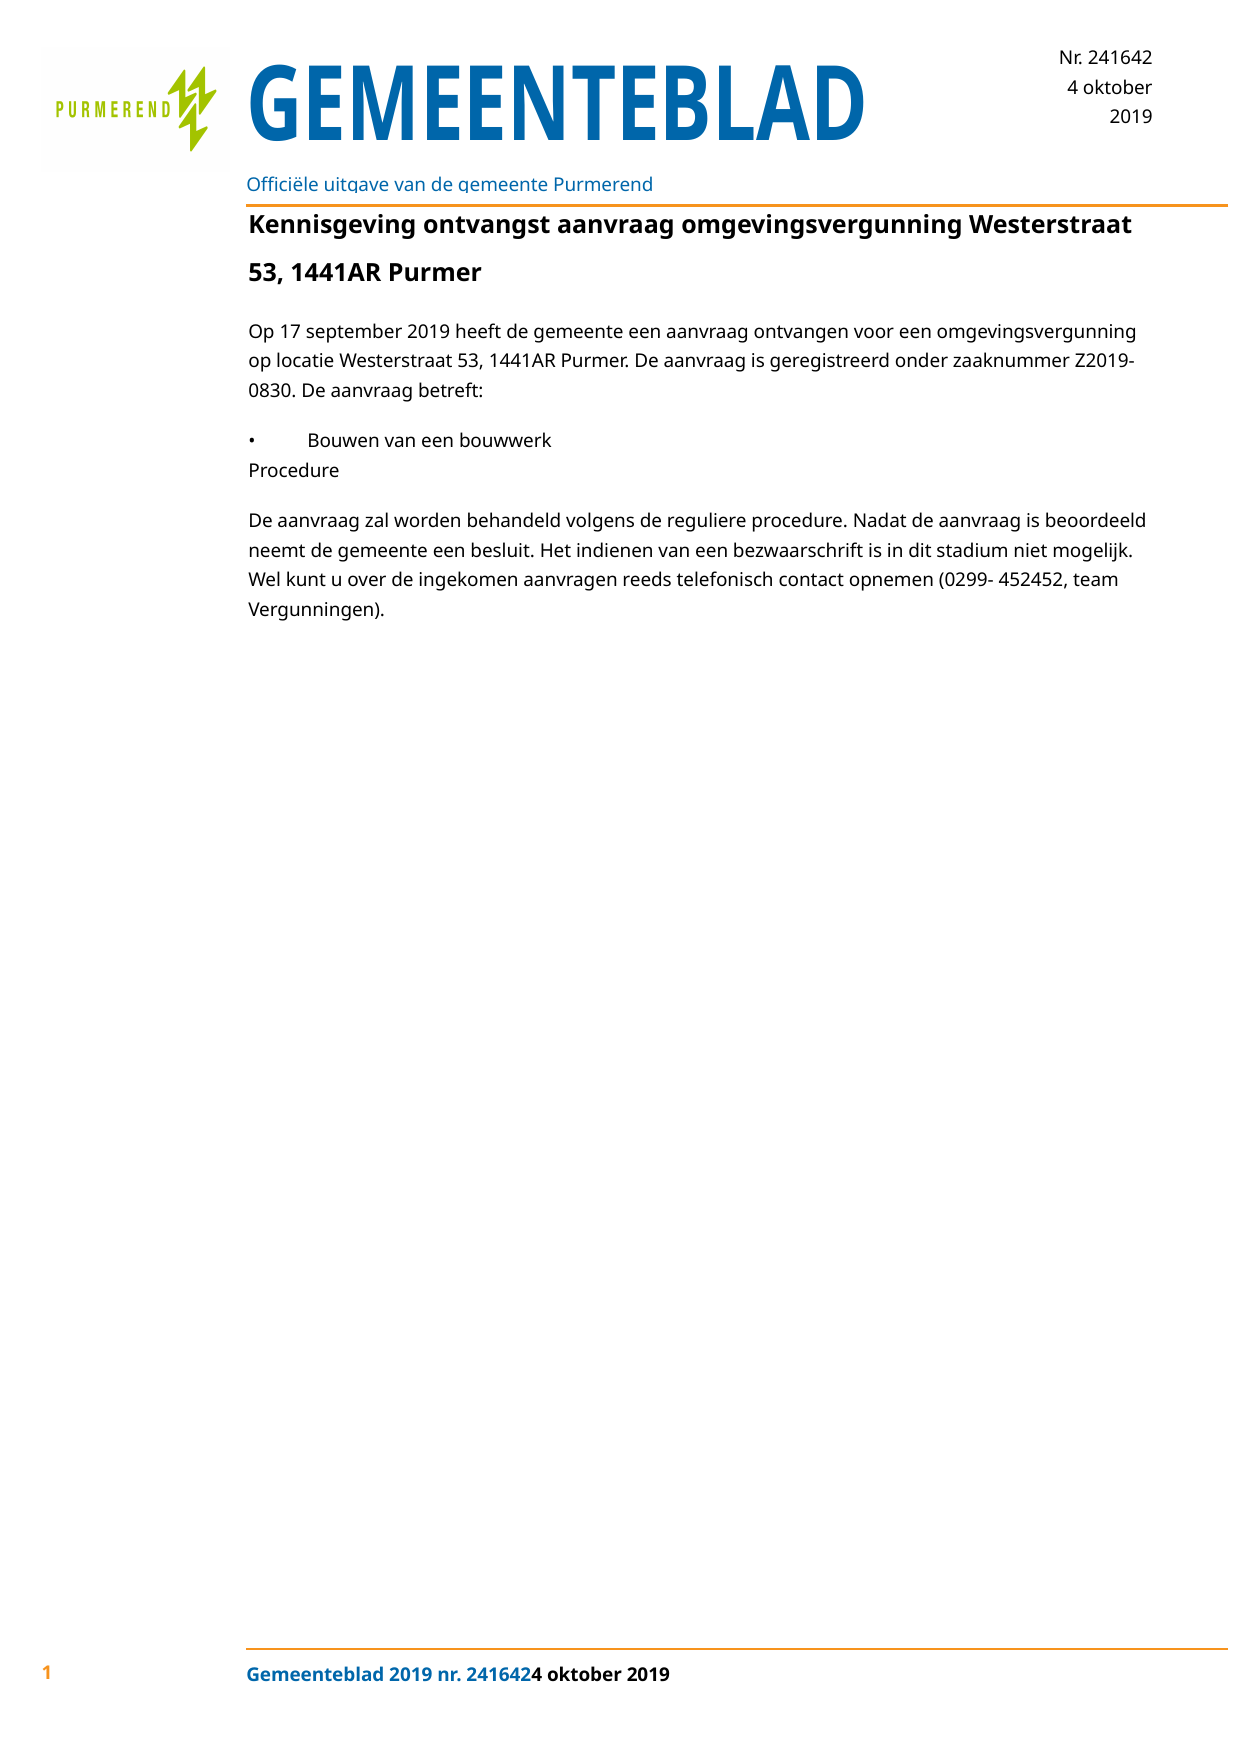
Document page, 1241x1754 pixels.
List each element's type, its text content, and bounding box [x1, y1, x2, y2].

picture [41, 47, 231, 172]
list Bouwen van een bouwwerk [248, 427, 1152, 453]
text Procedure [248, 457, 1152, 483]
text De aanvraag zal worden behandeld volgens de reguliere procedure. Nadat de aanvraag is beoordeeld neemt de gemeente een besluit. Het indienen van een bezwaarschrift is in dit stadium niet mogelijk. Wel kunt u over de ingekomen aanvragen reeds telefonisch contact opnemen (0299- 452452, team Vergunningen). [248, 507, 1152, 622]
text Op 17 september 2019 heeft de gemeente een aanvraag ontvangen voor een omgevingsvergunning op locatie Westerstraat 53, 1441AR Purmer. De aanvraag is geregistreerd onder zaaknummer Z2019-0830. De aanvraag betreft: [248, 318, 1152, 403]
text Kennisgeving ontvangst aanvraag omgevingsvergunning Westerstraat 53, 1441AR Purmer [248, 207, 1152, 288]
